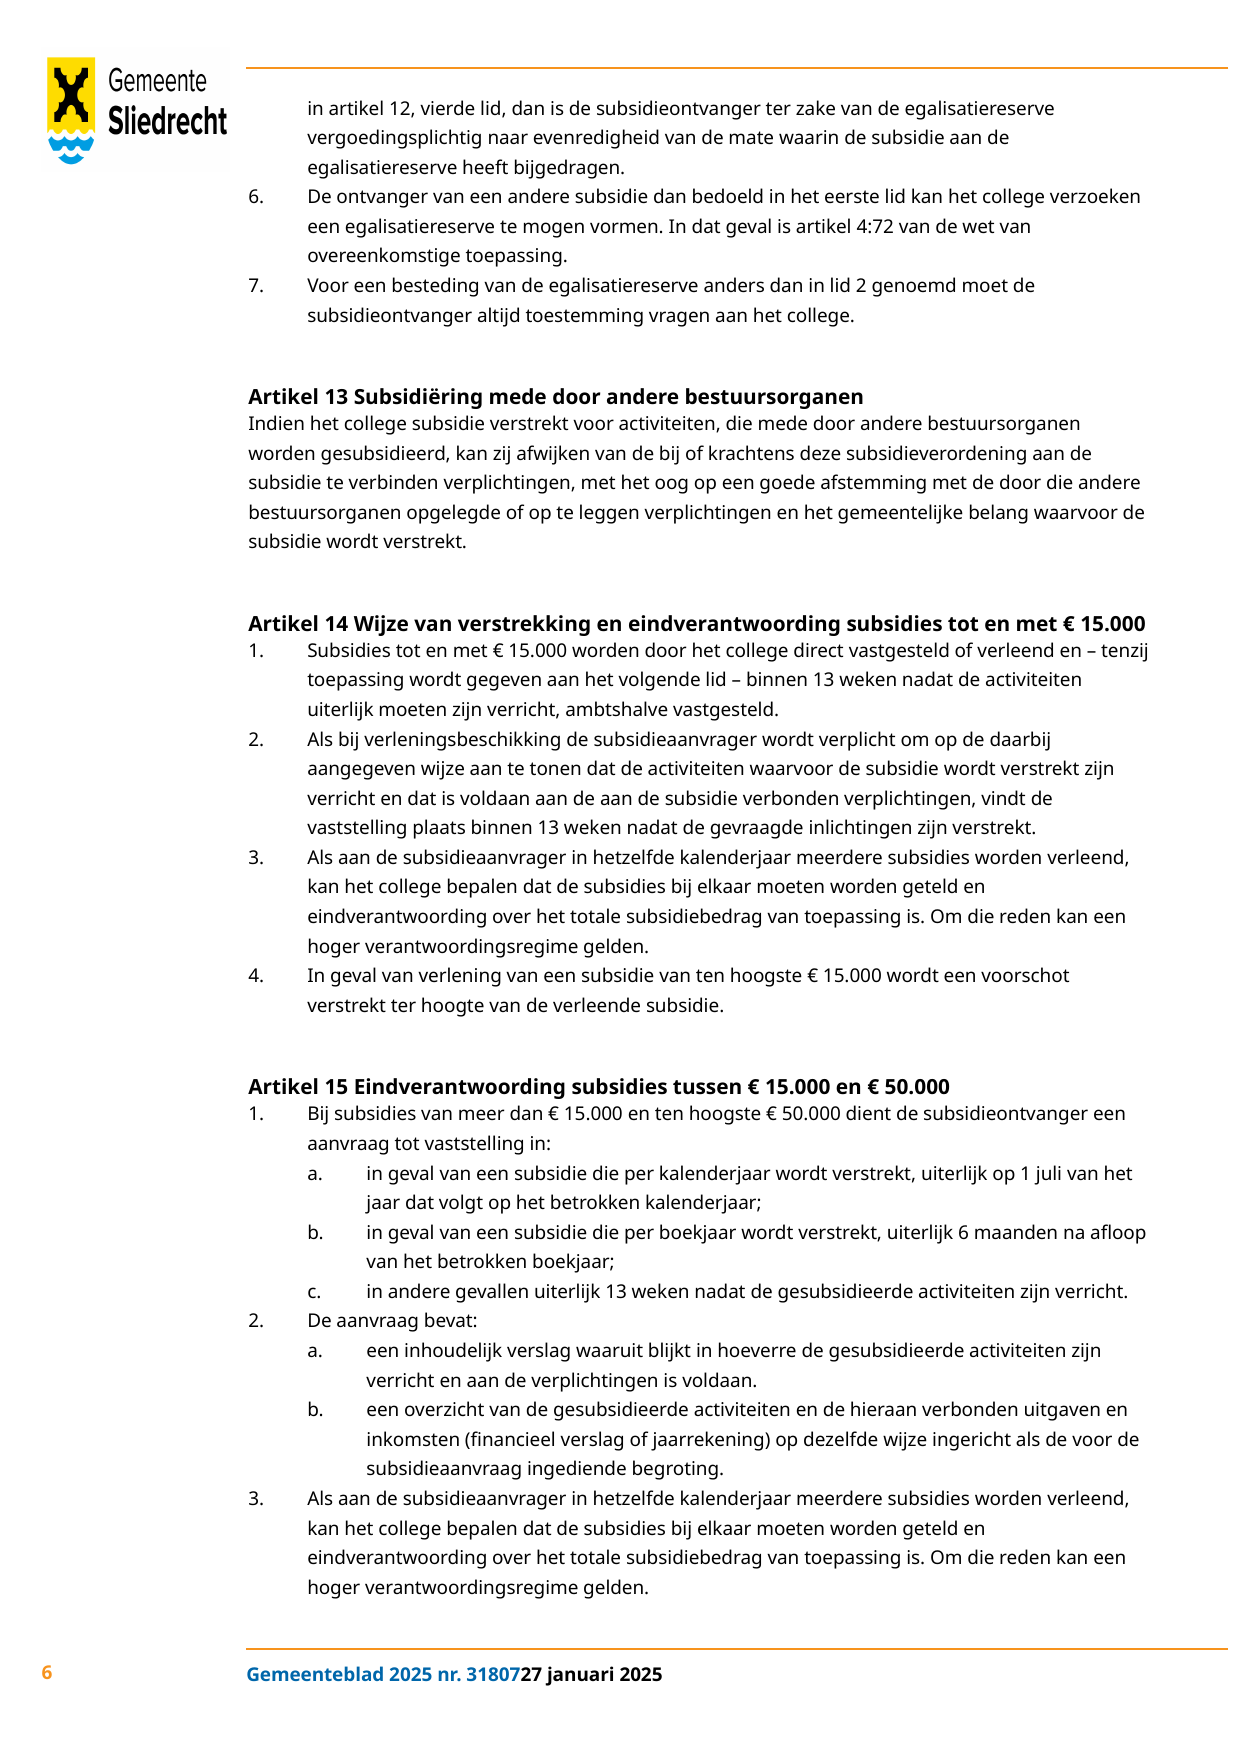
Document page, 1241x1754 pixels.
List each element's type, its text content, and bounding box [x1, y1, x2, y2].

list in andere gevallen uiterlijk 13 weken nadat de gesubsidieerde activiteiten zijn verricht. [307, 1278, 1152, 1304]
list De aanvraag bevat: [248, 1308, 1152, 1333]
list een inhoudelijk verslag waaruit blijkt in hoeverre de gesubsidieerde activiteiten zijn verricht en aan de verplichtingen is voldaan. [307, 1337, 1152, 1392]
text Artikel 14 Wijze van verstrekking en eindverantwoording subsidies tot en met € 15.000 [248, 609, 1152, 637]
list in geval van een subsidie die per kalenderjaar wordt verstrekt, uiterlijk op 1 juli van het jaar dat volgt op het betrokken kalenderjaar; [307, 1160, 1152, 1215]
text Artikel 13 Subsidiëring mede door andere bestuursorganen [248, 382, 1152, 410]
list een overzicht van de gesubsidieerde activiteiten en de hieraan verbonden uitgaven en inkomsten (financieel verslag of jaarrekening) op dezelfde wijze ingericht als de voor de subsidieaanvraag ingediende begroting. [307, 1396, 1152, 1481]
text Indien het college subsidie verstrekt voor activiteiten, die mede door andere bestuursorganen worden gesubsidieerd, kan zij afwijken van de bij of krachtens deze subsidieverordening aan de subsidie te verbinden verplichtingen, met het oog op een goede afstemming met de door die andere bestuursorganen opgelegde of op te leggen verplichtingen en het gemeentelijke belang waarvoor de subsidie wordt verstrekt. [248, 410, 1152, 554]
list Subsidies tot en met € 15.000 worden door het college direct vastgesteld of verleend en – tenzij toepassing wordt gegeven aan het volgende lid – binnen 13 weken nadat de activiteiten uiterlijk moeten zijn verricht, ambtshalve vastgesteld. [248, 637, 1152, 722]
list Als aan de subsidieaanvrager in hetzelfde kalenderjaar meerdere subsidies worden verleend, kan het college bepalen dat de subsidies bij elkaar moeten worden geteld en eindverantwoording over het totale subsidiebedrag van toepassing is. Om die reden kan een hoger verantwoordingsregime gelden. [248, 1485, 1152, 1599]
list in artikel 12, vierde lid, dan is de subsidieontvanger ter zake van de egalisatiereserve vergoedingsplichtig naar evenredigheid van de mate waarin de subsidie aan de egalisatiereserve heeft bijgedragen. [248, 95, 1152, 180]
list Bij subsidies van meer dan € 15.000 en ten hoogste € 50.000 dient de subsidieontvanger een aanvraag tot vaststelling in: [248, 1101, 1152, 1156]
text Artikel 15 Eindverantwoording subsidies tussen € 15.000 en € 50.000 [248, 1072, 1152, 1101]
list Als bij verleningsbeschikking de subsidieaanvrager wordt verplicht om op de daarbij aangegeven wijze aan te tonen dat de activiteiten waarvoor de subsidie wordt verstrekt zijn verricht en dat is voldaan aan de aan de subsidie verbonden verplichtingen, vindt de vaststelling plaats binnen 13 weken nadat de gevraagde inlichtingen zijn verstrekt. [248, 726, 1152, 840]
list in geval van een subsidie die per boekjaar wordt verstrekt, uiterlijk 6 maanden na afloop van het betrokken boekjaar; [307, 1219, 1152, 1274]
list In geval van verlening van een subsidie van ten hoogste € 15.000 wordt een voorschot verstrekt ter hoogte van de verleende subsidie. [248, 962, 1152, 1018]
list Voor een besteding van de egalisatiereserve anders dan in lid 2 genoemd moet de subsidieontvanger altijd toestemming vragen aan het college. [248, 272, 1152, 328]
list De ontvanger van een andere subsidie dan bedoeld in het eerste lid kan het college verzoeken een egalisatiereserve te mogen vormen. In dat geval is artikel 4:72 van de wet van overeenkomstige toepassing. [248, 183, 1152, 268]
list Als aan de subsidieaanvrager in hetzelfde kalenderjaar meerdere subsidies worden verleend, kan het college bepalen dat de subsidies bij elkaar moeten worden geteld en eindverantwoording over het totale subsidiebedrag van toepassing is. Om die reden kan een hoger verantwoordingsregime gelden. [248, 844, 1152, 959]
picture [41, 47, 231, 172]
